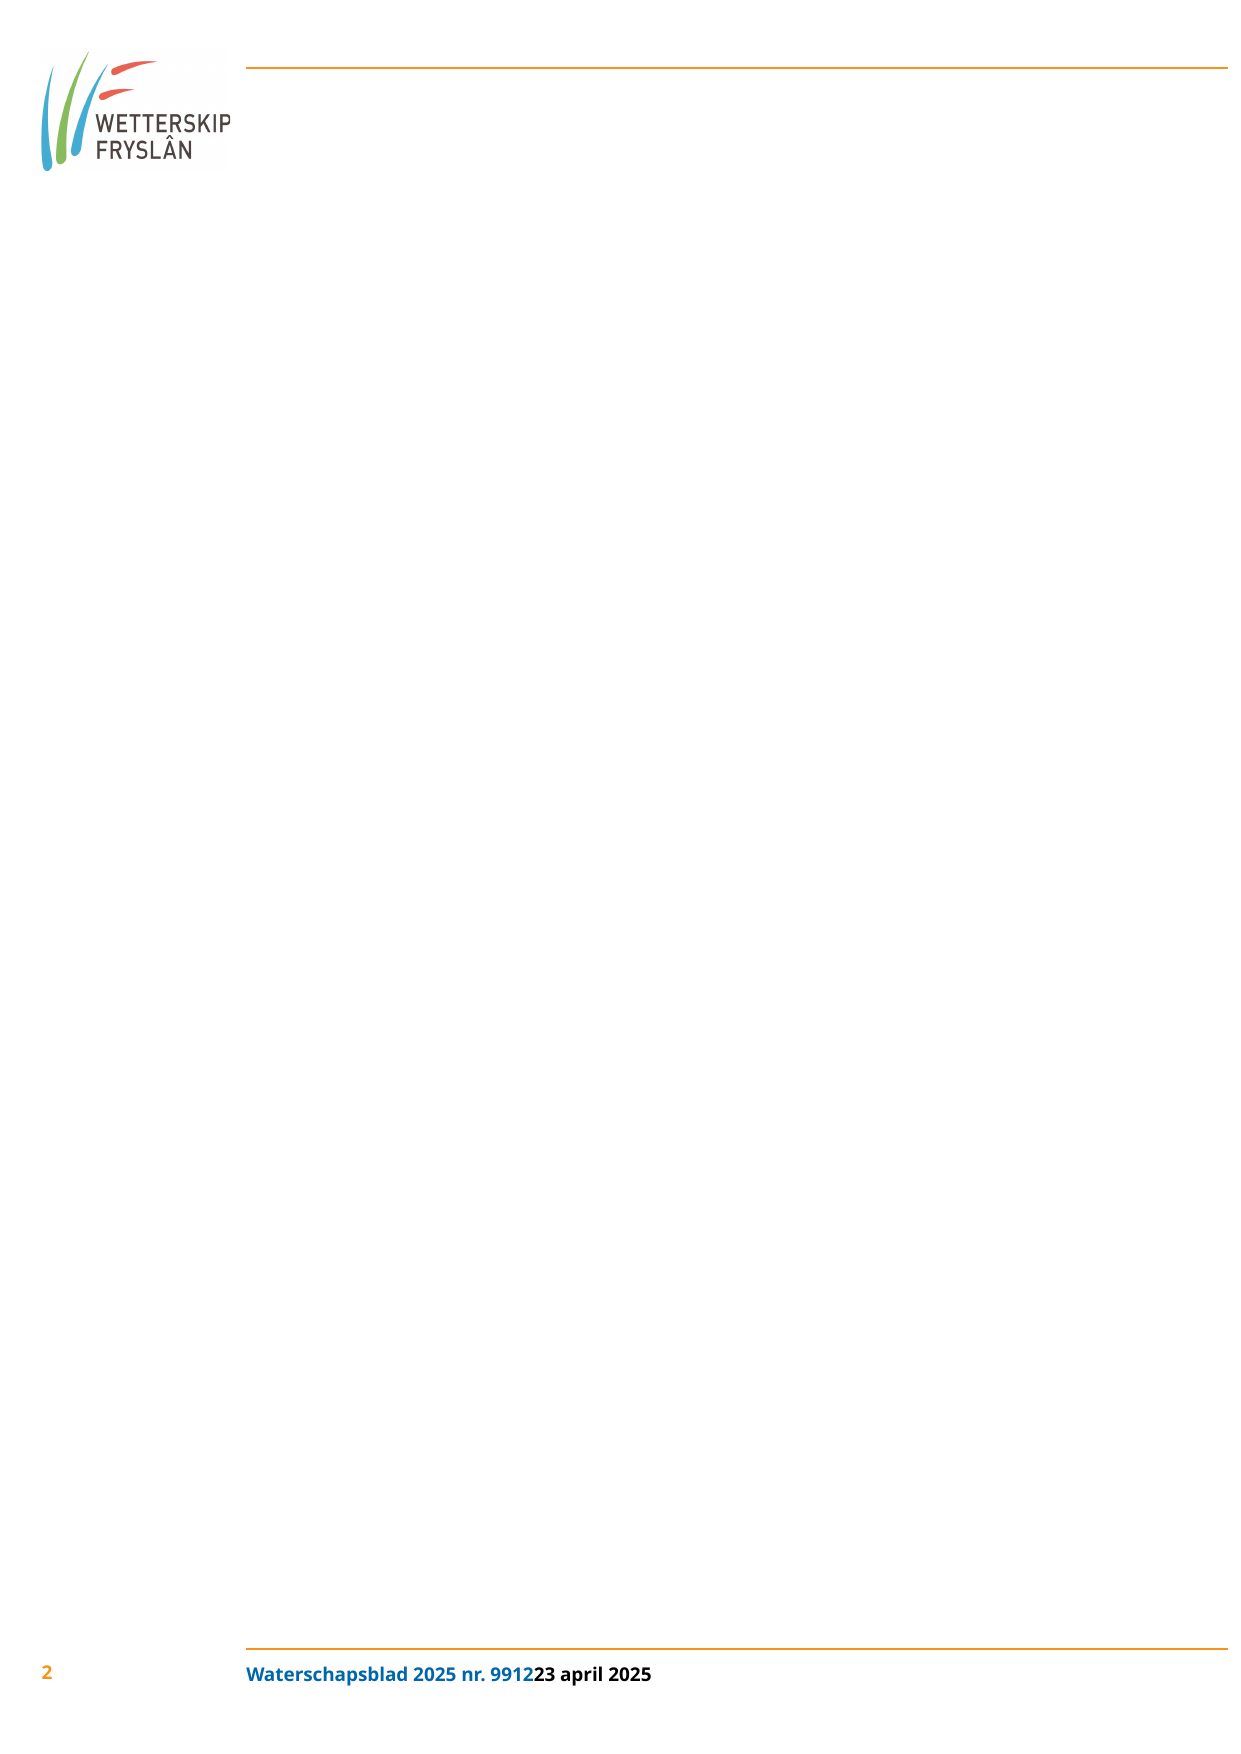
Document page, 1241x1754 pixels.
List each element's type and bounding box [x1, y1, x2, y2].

picture [41, 47, 231, 172]
